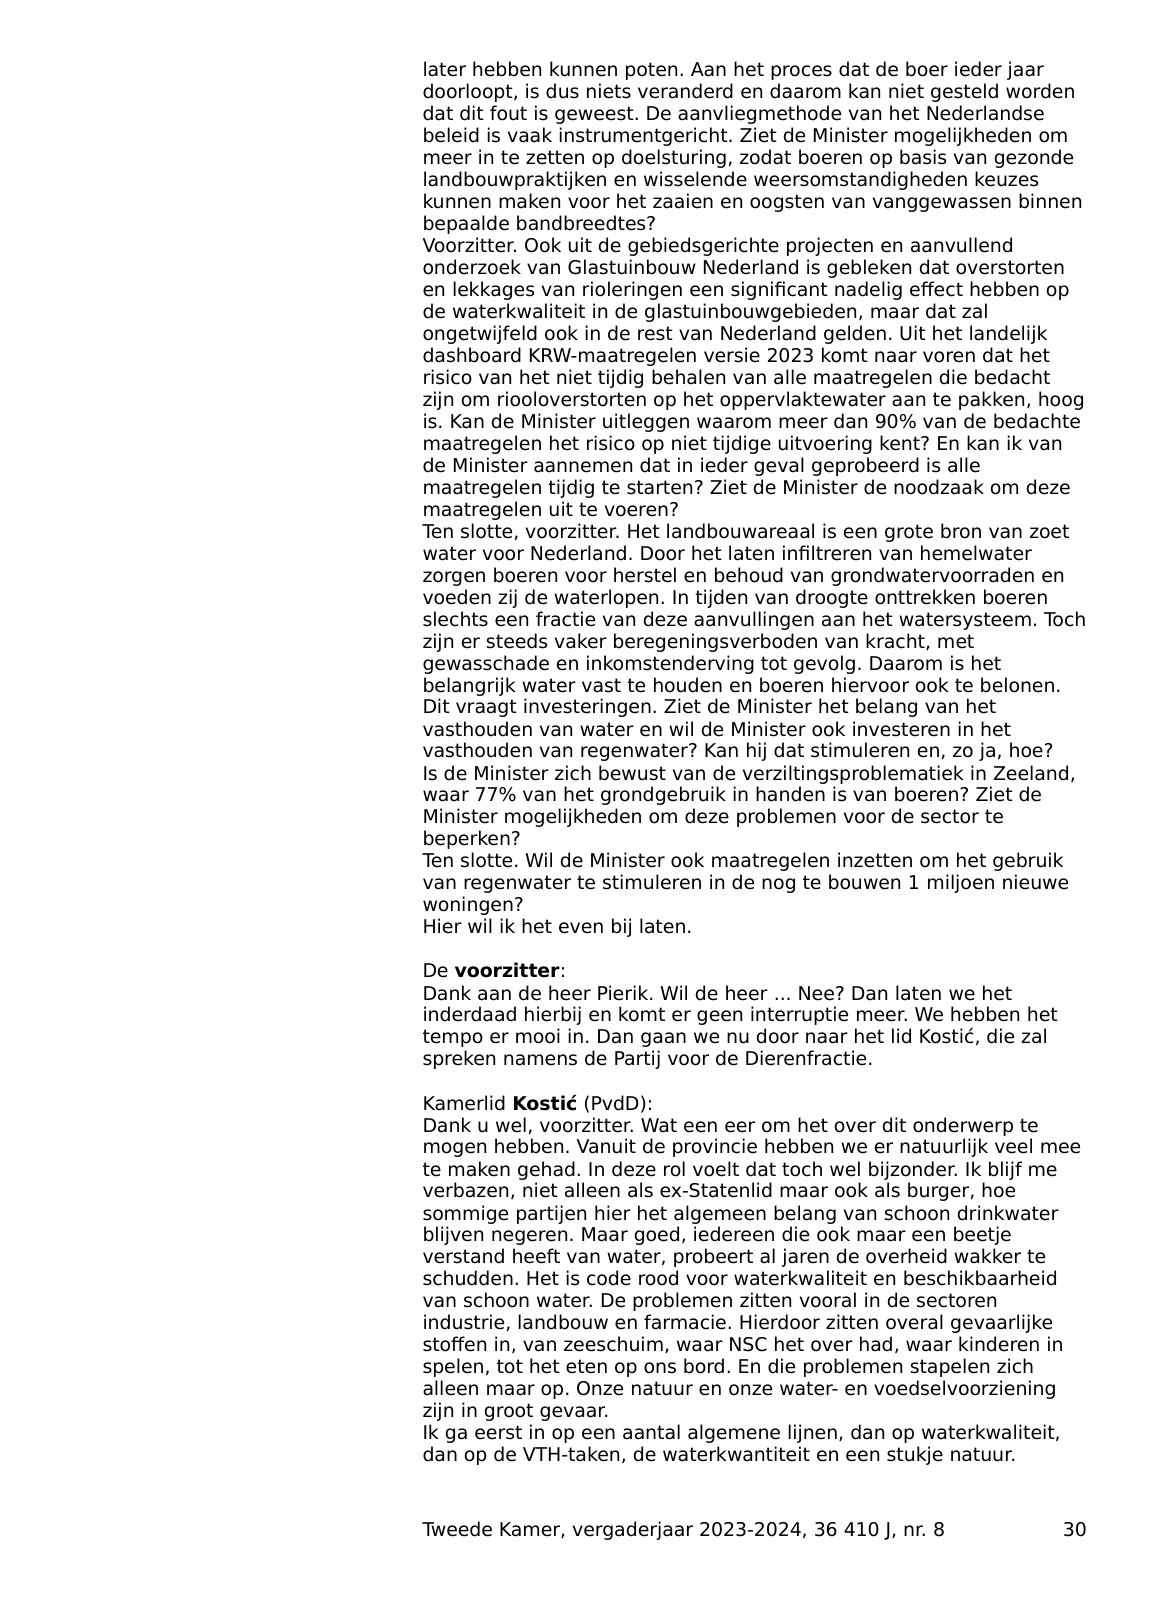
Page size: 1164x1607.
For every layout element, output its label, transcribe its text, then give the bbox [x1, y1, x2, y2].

text later hebben kunnen poten. Aan het proces dat de boer ieder jaar doorloopt, is dus niets veranderd en daarom kan niet gesteld worden dat dit fout is geweest. De aanvliegmethode van het Nederlandse beleid is vaak instrumentgericht. Ziet de Minister mogelijkheden om meer in te zetten op doelsturing, zodat boeren op basis van gezonde landbouwpraktijken en wisselende weersomstandigheden keuzes kunnen maken voor het zaaien en oogsten van vanggewassen binnen bepaalde bandbreedtes? [422, 59, 1087, 235]
text Hier wil ik het even bij laten. [422, 916, 1087, 938]
text Ten slotte, voorzitter. Het landbouwareaal is een grote bron van zoet water voor Nederland. Door het laten infiltreren van hemelwater zorgen boeren voor herstel en behoud van grondwatervoorraden en voeden zij de waterlopen. In tijden van droogte onttrekken boeren slechts een fractie van deze aanvullingen aan het watersysteem. Toch zijn er steeds vaker beregeningsverboden van kracht, met gewasschade en inkomstenderving tot gevolg. Daarom is het belangrijk water vast te houden en boeren hiervoor ook te belonen. Dit vraagt investeringen. Ziet de Minister het belang van het vasthouden van water en wil de Minister ook investeren in het vasthouden van regenwater? Kan hij dat stimuleren en, zo ja, hoe? [422, 521, 1087, 762]
text Ik ga eerst in op een aantal algemene lijnen, dan op waterkwaliteit, dan op de VTH-taken, de waterkwantiteit en een stukje natuur. [422, 1422, 1087, 1466]
text Dank aan de heer Pierik. Wil de heer ... Nee? Dan laten we het inderdaad hierbij en komt er geen interruptie meer. We hebben het tempo er mooi in. Dan gaan we nu door naar het lid Kostić, die zal spreken namens de Partij voor de Dierenfractie. [422, 982, 1087, 1070]
text Is de Minister zich bewust van de verziltingsproblematiek in Zeeland, waar 77% van het grondgebruik in handen is van boeren? Ziet de Minister mogelijkheden om deze problemen voor de sector te beperken? [422, 762, 1087, 850]
text Kamerlid Kostić (PvdD): [422, 1092, 1087, 1114]
text Voorzitter. Ook uit de gebiedsgerichte projecten en aanvullend onderzoek van Glastuinbouw Nederland is gebleken dat overstorten en lekkages van rioleringen een significant nadelig effect hebben op de waterkwaliteit in de glastuinbouwgebieden, maar dat zal ongetwijfeld ook in de rest van Nederland gelden. Uit het landelijk dashboard KRW-maatregelen versie 2023 komt naar voren dat het risico van het niet tijdig behalen van alle maatregelen die bedacht zijn om riooloverstorten op het oppervlaktewater aan te pakken, hoog is. Kan de Minister uitleggen waarom meer dan 90% van de bedachte maatregelen het risico op niet tijdige uitvoering kent? En kan ik van de Minister aannemen dat in ieder geval geprobeerd is alle maatregelen tijdig te starten? Ziet de Minister de noodzaak om deze maatregelen uit te voeren? [422, 235, 1087, 521]
text Dank u wel, voorzitter. Wat een eer om het over dit onderwerp te mogen hebben. Vanuit de provincie hebben we er natuurlijk veel mee te maken gehad. In deze rol voelt dat toch wel bijzonder. Ik blijf me verbazen, niet alleen als ex-Statenlid maar ook als burger, hoe sommige partijen hier het algemeen belang van schoon drinkwater blijven negeren. Maar goed, iedereen die ook maar een beetje verstand heeft van water, probeert al jaren de overheid wakker te schudden. Het is code rood voor waterkwaliteit en beschikbaarheid van schoon water. De problemen zitten vooral in de sectoren industrie, landbouw en farmacie. Hierdoor zitten overal gevaarlijke stoffen in, van zeeschuim, waar NSC het over had, waar kinderen in spelen, tot het eten op ons bord. En die problemen stapelen zich alleen maar op. Onze natuur en onze water- en voedselvoorziening zijn in groot gevaar. [422, 1114, 1087, 1422]
text Ten slotte. Wil de Minister ook maatregelen inzetten om het gebruik van regenwater te stimuleren in de nog te bouwen 1 miljoen nieuwe woningen? [422, 850, 1087, 916]
text De voorzitter: [422, 960, 1087, 982]
